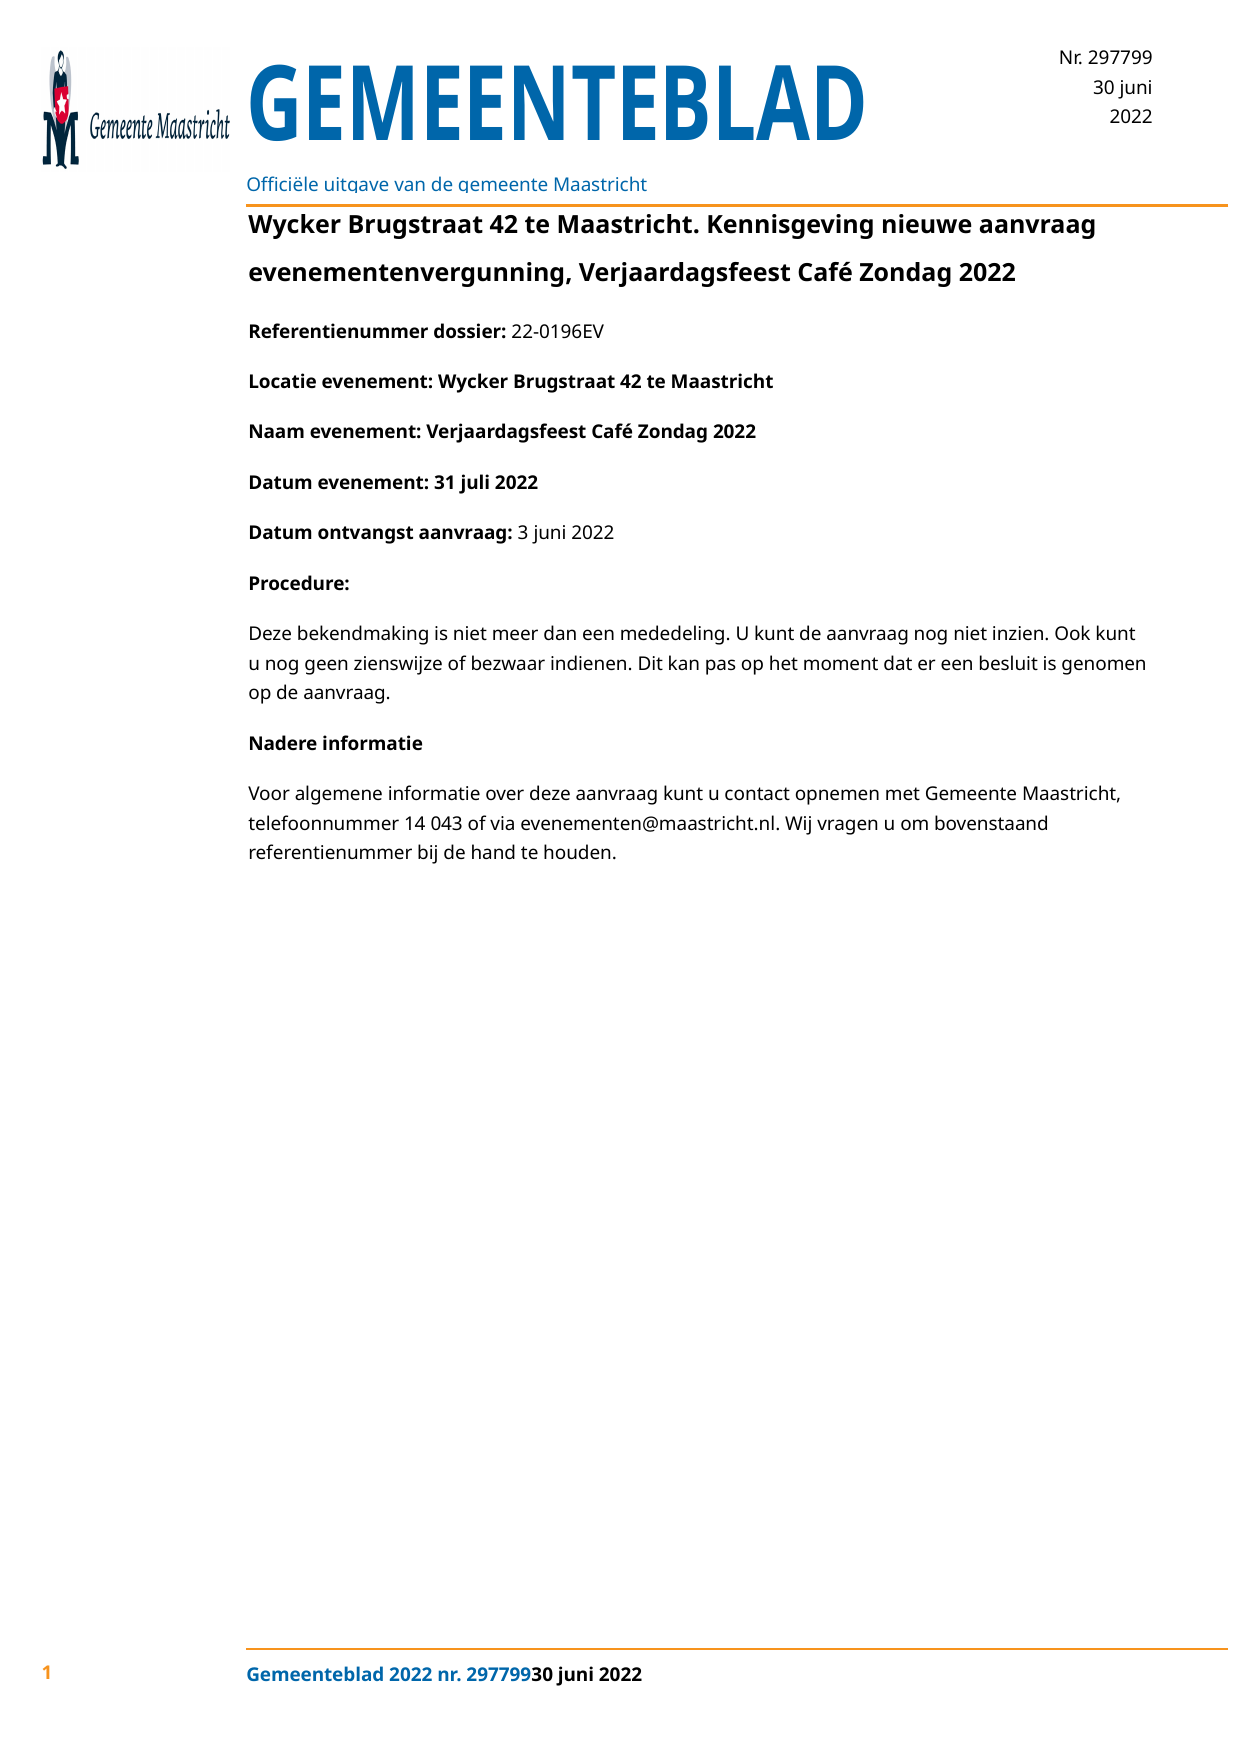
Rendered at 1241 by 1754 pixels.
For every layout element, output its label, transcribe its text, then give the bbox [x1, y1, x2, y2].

text Deze bekendmaking is niet meer dan een mededeling. U kunt de aanvraag nog niet inzien. Ook kunt u nog geen zienswijze of bezwaar indienen. Dit kan pas op het moment dat er een besluit is genomen op de aanvraag. [248, 620, 1152, 705]
picture [41, 47, 231, 172]
text Datum ontvangst aanvraag: 3 juni 2022 [248, 519, 1152, 545]
text Locatie evenement: Wycker Brugstraat 42 te Maastricht [248, 368, 1152, 394]
text Datum evenement: 31 juli 2022 [248, 469, 1152, 495]
text Wycker Brugstraat 42 te Maastricht. Kennisgeving nieuwe aanvraag evenementenvergunning, Verjaardagsfeest Café Zondag 2022 [248, 207, 1152, 288]
text Voor algemene informatie over deze aanvraag kunt u contact opnemen met Gemeente Maastricht, telefoonnummer 14 043 of via evenementen@maastricht.nl. Wij vragen u om bovenstaand referentienummer bij de hand te houden. [248, 780, 1152, 865]
text Procedure: [248, 570, 1152, 596]
text Nadere informatie [248, 730, 1152, 756]
text Naam evenement: Verjaardagsfeest Café Zondag 2022 [248, 419, 1152, 444]
text Referentienummer dossier: 22-0196EV [248, 318, 1152, 344]
